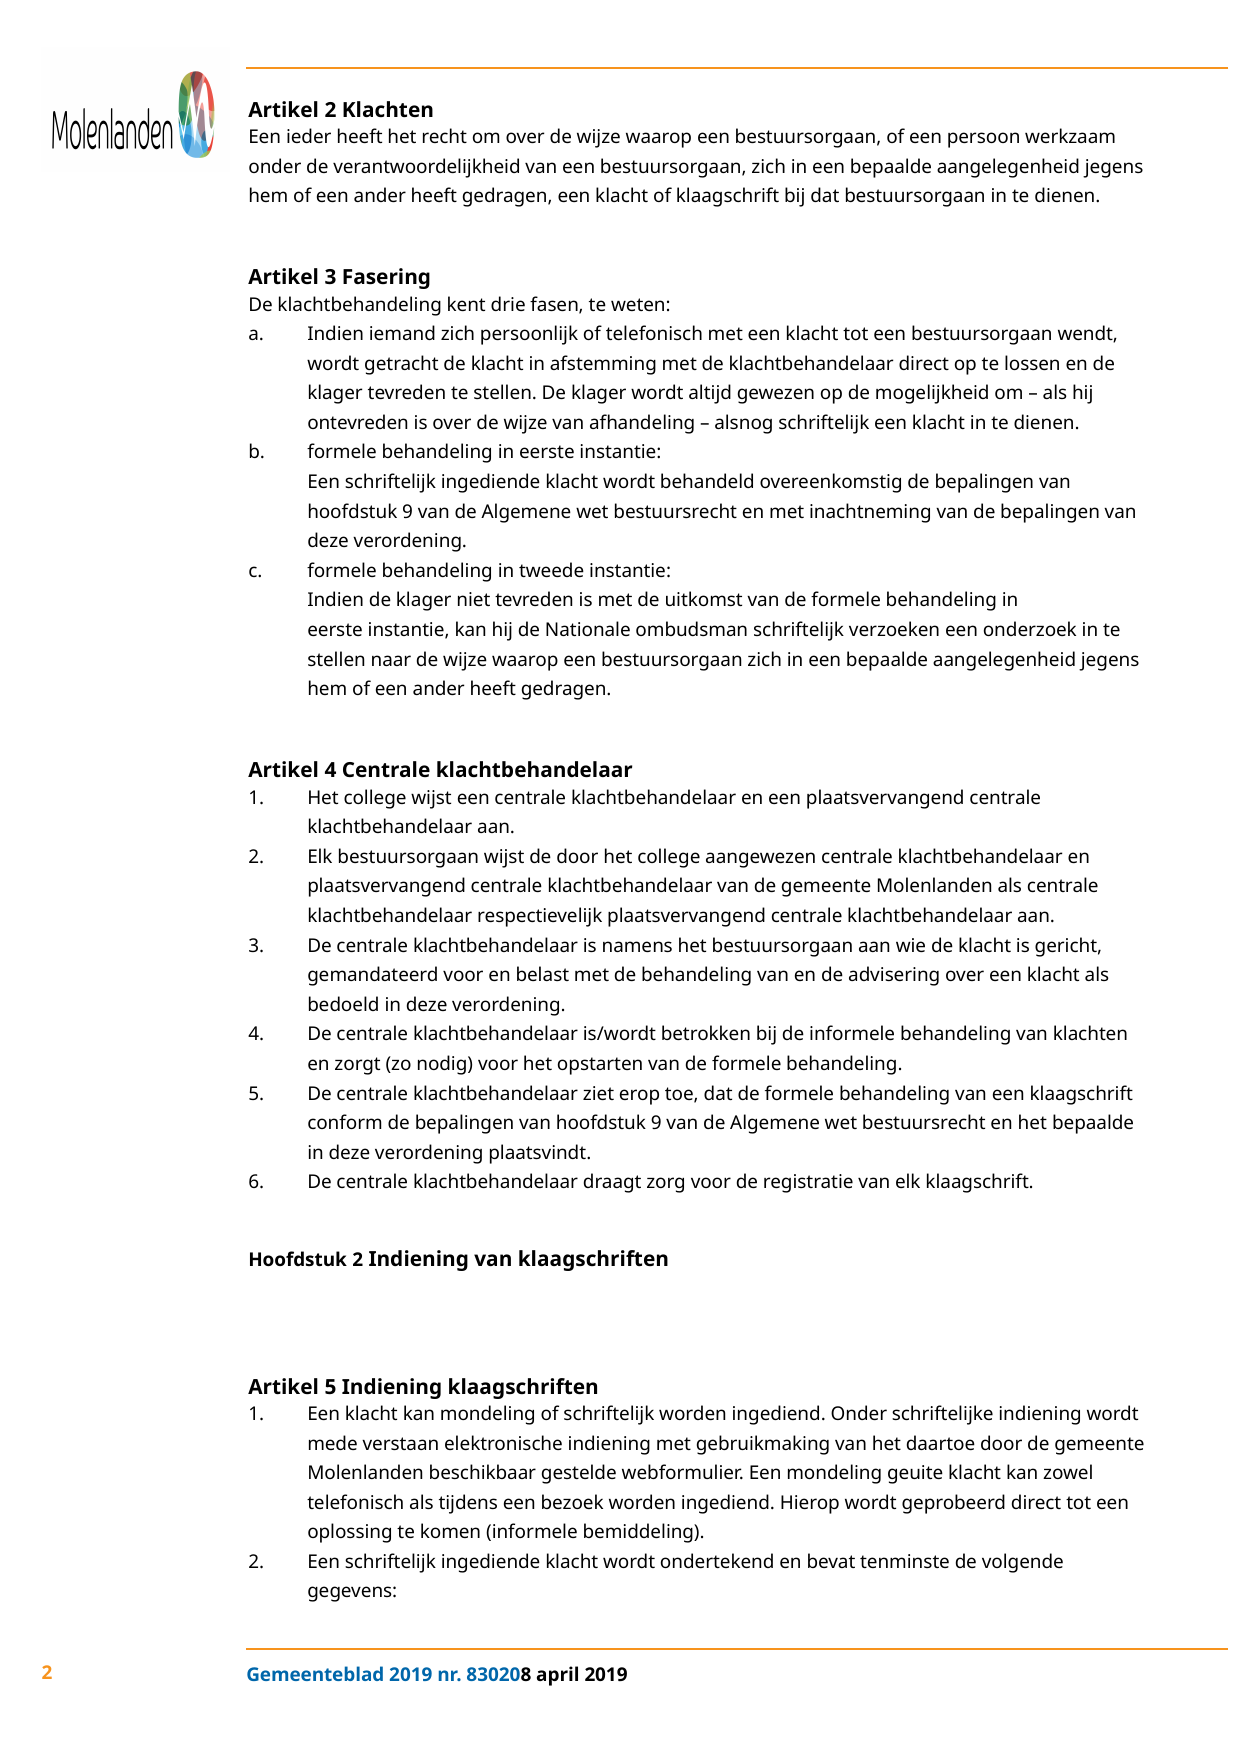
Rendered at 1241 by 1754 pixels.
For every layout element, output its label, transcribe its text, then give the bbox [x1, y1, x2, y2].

list De centrale klachtbehandelaar is namens het bestuursorgaan aan wie de klacht is gericht, gemandateerd voor en belast met de behandeling van en de advisering over een klacht als bedoeld in deze verordening. [248, 932, 1152, 1017]
list De centrale klachtbehandelaar draagt zorg voor de registratie van elk klaagschrift. [248, 1168, 1152, 1194]
text Artikel 3 Fasering [248, 262, 1152, 291]
text Artikel 4 Centrale klachtbehandelaar [248, 755, 1152, 784]
list Een schriftelijk ingediende klacht wordt ondertekend en bevat tenminste de volgende gegevens: [248, 1548, 1152, 1603]
list formele behandeling in tweede instantie: [248, 557, 1152, 583]
text Artikel 2 Klachten [248, 95, 1152, 123]
list formele behandeling in eerste instantie: [248, 439, 1152, 464]
text Een ieder heeft het recht om over de wijze waarop een bestuursorgaan, of een persoon werkzaam onder de verantwoordelijkheid van een bestuursorgaan, zich in een bepaalde aangelegenheid jegens hem of een ander heeft gedragen, een klacht of klaagschrift bij dat bestuursorgaan in te dienen. [248, 123, 1152, 208]
list De centrale klachtbehandelaar is/wordt betrokken bij de informele behandeling van klachten en zorgt (zo nodig) voor het opstarten van de formele behandeling. [248, 1021, 1152, 1076]
text Artikel 5 Indiening klaagschriften [248, 1372, 1152, 1400]
list Een schriftelijk ingediende klacht wordt behandeld overeenkomstig de bepalingen van hoofdstuk 9 van de Algemene wet bestuursrecht en met inachtneming van de bepalingen van deze verordening. [248, 468, 1152, 553]
text Hoofdstuk 2 Indiening van klaagschriften [248, 1244, 1152, 1272]
list Een klacht kan mondeling of schriftelijk worden ingediend. Onder schriftelijke indiening wordt mede verstaan elektronische indiening met gebruikmaking van het daartoe door de gemeente Molenlanden beschikbaar gestelde webformulier. Een mondeling geuite klacht kan zowel telefonisch als tijdens een bezoek worden ingediend. Hierop wordt geprobeerd direct tot een oplossing te komen (informele bemiddeling). [248, 1400, 1152, 1544]
picture [41, 47, 231, 172]
list Elk bestuursorgaan wijst de door het college aangewezen centrale klachtbehandelaar en plaatsvervangend centrale klachtbehandelaar van de gemeente Molenlanden als centrale klachtbehandelaar respectievelijk plaatsvervangend centrale klachtbehandelaar aan. [248, 843, 1152, 928]
list Indien de klager niet tevreden is met de uitkomst van de formele behandeling in eerste instantie, kan hij de Nationale ombudsman schriftelijk verzoeken een onderzoek in te stellen naar de wijze waarop een bestuursorgaan zich in een bepaalde aangelegenheid jegens hem of een ander heeft gedragen. [248, 587, 1152, 701]
list Indien iemand zich persoonlijk of telefonisch met een klacht tot een bestuursorgaan wendt, wordt getracht de klacht in afstemming met de klachtbehandelaar direct op te lossen en de klager tevreden te stellen. De klager wordt altijd gewezen op de mogelijkheid om – als hij ontevreden is over de wijze van afhandeling – alsnog schriftelijk een klacht in te dienen. [248, 320, 1152, 435]
list Het college wijst een centrale klachtbehandelaar en een plaatsvervangend centrale klachtbehandelaar aan. [248, 784, 1152, 839]
text De klachtbehandeling kent drie fasen, te weten: [248, 291, 1152, 317]
list De centrale klachtbehandelaar ziet erop toe, dat de formele behandeling van een klaagschrift conform de bepalingen van hoofdstuk 9 van de Algemene wet bestuursrecht en het bepaalde in deze verordening plaatsvindt. [248, 1080, 1152, 1164]
